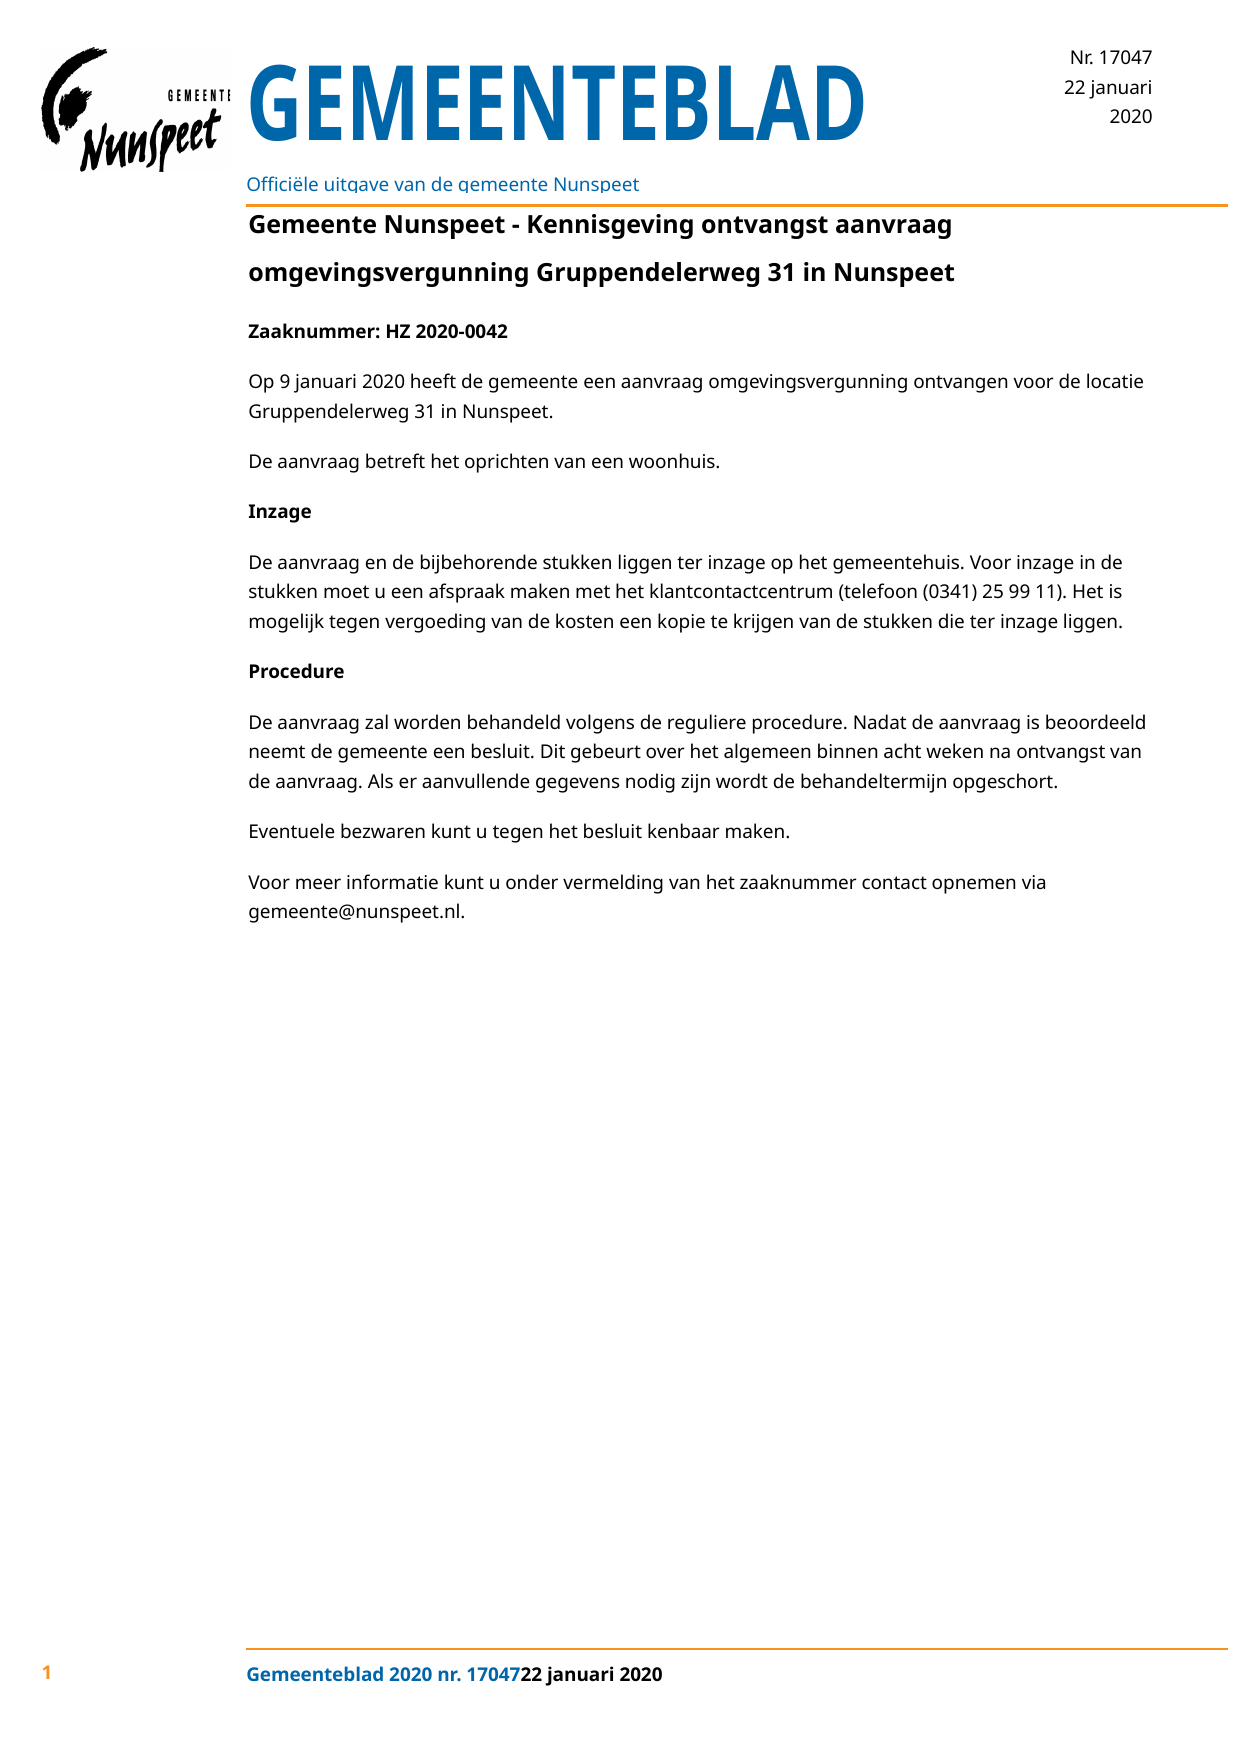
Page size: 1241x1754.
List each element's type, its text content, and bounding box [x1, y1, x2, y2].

picture [41, 47, 231, 172]
text Op 9 januari 2020 heeft de gemeente een aanvraag omgevingsvergunning ontvangen voor de locatie Gruppendelerweg 31 in Nunspeet. [248, 368, 1152, 424]
text De aanvraag betreft het oprichten van een woonhuis. [248, 448, 1152, 474]
text De aanvraag en de bijbehorende stukken liggen ter inzage op het gemeentehuis. Voor inzage in de stukken moet u een afspraak maken met het klantcontactcentrum (telefoon (0341) 25 99 11). Het is mogelijk tegen vergoeding van de kosten een kopie te krijgen van de stukken die ter inzage liggen. [248, 549, 1152, 634]
text Procedure [248, 659, 1152, 684]
text Gemeente Nunspeet - Kennisgeving ontvangst aanvraag omgevingsvergunning Gruppendelerweg 31 in Nunspeet [248, 207, 1152, 288]
text Inzage [248, 499, 1152, 524]
text Voor meer informatie kunt u onder vermelding van het zaaknummer contact opnemen via gemeente@nunspeet.nl. [248, 869, 1152, 924]
text De aanvraag zal worden behandeld volgens de reguliere procedure. Nadat de aanvraag is beoordeeld neemt de gemeente een besluit. Dit gebeurt over het algemeen binnen acht weken na ontvangst van de aanvraag. Als er aanvullende gegevens nodig zijn wordt de behandeltermijn opgeschort. [248, 709, 1152, 794]
text Zaaknummer: HZ 2020-0042 [248, 318, 1152, 344]
text Eventuele bezwaren kunt u tegen het besluit kenbaar maken. [248, 819, 1152, 844]
